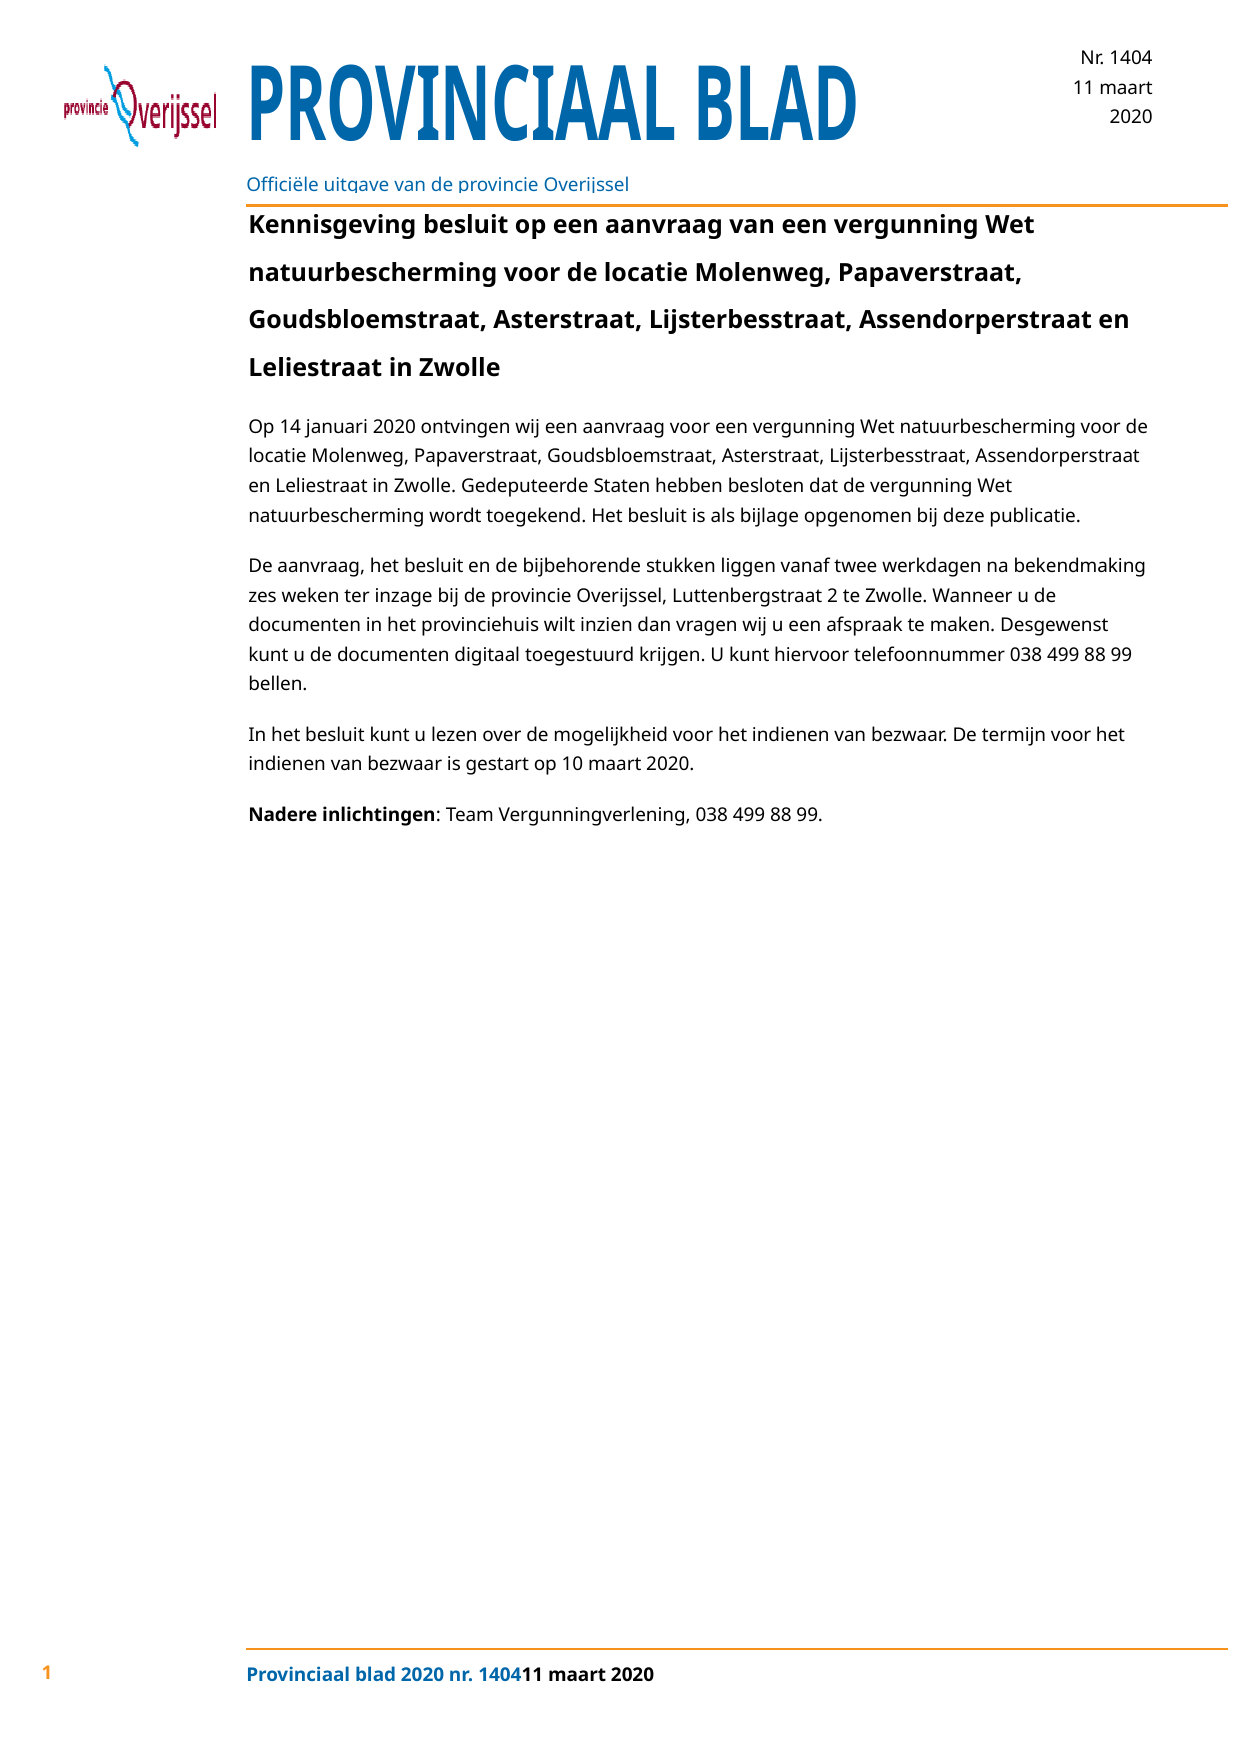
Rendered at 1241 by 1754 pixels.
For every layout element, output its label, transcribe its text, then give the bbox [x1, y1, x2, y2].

text Op 14 januari 2020 ontvingen wij een aanvraag voor een vergunning Wet natuurbescherming voor de locatie Molenweg, Papaverstraat, Goudsbloemstraat, Asterstraat, Lijsterbesstraat, Assendorperstraat en Leliestraat in Zwolle. Gedeputeerde Staten hebben besloten dat de vergunning Wet natuurbescherming wordt toegekend. Het besluit is als bijlage opgenomen bij deze publicatie. [248, 413, 1152, 528]
picture [41, 47, 231, 172]
text Kennisgeving besluit op een aanvraag van een vergunning Wet natuurbescherming voor de locatie Molenweg, Papaverstraat, Goudsbloemstraat, Asterstraat, Lijsterbesstraat, Assendorperstraat en Leliestraat in Zwolle [248, 207, 1152, 384]
text Nadere inlichtingen: Team Vergunningverlening, 038 499 88 99. [248, 801, 1152, 827]
text In het besluit kunt u lezen over de mogelijkheid voor het indienen van bezwaar. De termijn voor het indienen van bezwaar is gestart op 10 maart 2020. [248, 721, 1152, 776]
text De aanvraag, het besluit en de bijbehorende stukken liggen vanaf twee werkdagen na bekendmaking zes weken ter inzage bij de provincie Overijssel, Luttenbergstraat 2 te Zwolle. Wanneer u de documenten in het provinciehuis wilt inzien dan vragen wij u een afspraak te maken. Desgewenst kunt u de documenten digitaal toegestuurd krijgen. U kunt hiervoor telefoonnummer 038 499 88 99 bellen. [248, 552, 1152, 696]
